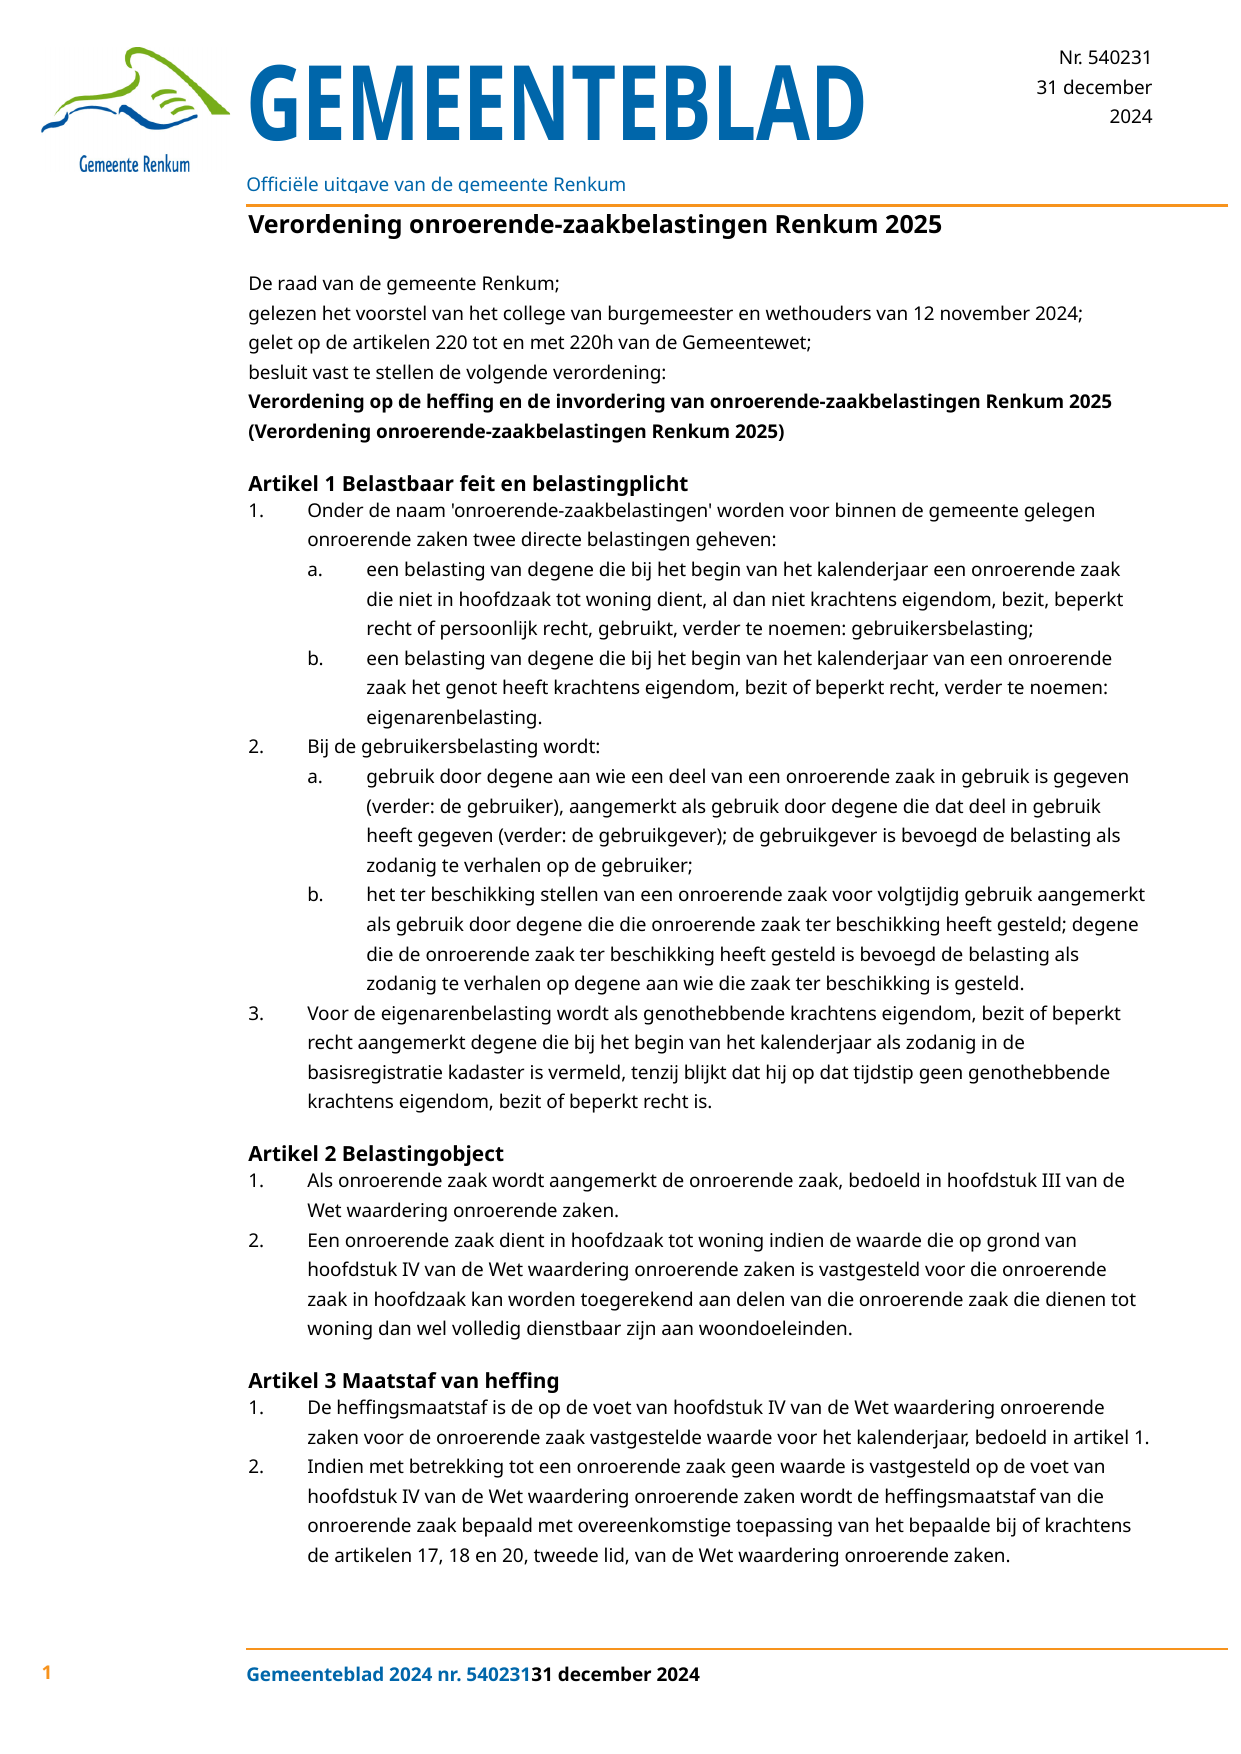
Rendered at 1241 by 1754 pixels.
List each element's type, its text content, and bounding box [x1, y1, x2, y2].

text (Verordening onroerende-zaakbelastingen Renkum 2025) [248, 418, 1152, 444]
list Als onroerende zaak wordt aangemerkt de onroerende zaak, bedoeld in hoofdstuk III van de Wet waardering onroerende zaken. [248, 1168, 1152, 1223]
list Bij de gebruikersbelasting wordt: [248, 734, 1152, 759]
text Artikel 1 Belastbaar feit en belastingplicht [248, 469, 1152, 497]
text Verordening onroerende-zaakbelastingen Renkum 2025 [248, 207, 1152, 241]
list Indien met betrekking tot een onroerende zaak geen waarde is vastgesteld op de voet van hoofdstuk IV van de Wet waardering onroerende zaken wordt de heffingsmaatstaf van die onroerende zaak bepaald met overeenkomstige toepassing van het bepaalde bij of krachtens de artikelen 17, 18 en 20, tweede lid, van de Wet waardering onroerende zaken. [248, 1453, 1152, 1568]
text gelezen het voorstel van het college van burgemeester en wethouders van 12 november 2024; [248, 300, 1152, 326]
list een belasting van degene die bij het begin van het kalenderjaar van een onroerende zaak het genot heeft krachtens eigendom, bezit of beperkt recht, verder te noemen: eigenarenbelasting. [307, 645, 1152, 730]
picture [41, 47, 231, 172]
list gebruik door degene aan wie een deel van een onroerende zaak in gebruik is gegeven (verder: de gebruiker), aangemerkt als gebruik door degene die dat deel in gebruik heeft gegeven (verder: de gebruikgever); de gebruikgever is bevoegd de belasting als zodanig te verhalen op de gebruiker; [307, 763, 1152, 878]
text Artikel 2 Belastingobject [248, 1139, 1152, 1168]
list Een onroerende zaak dient in hoofdzaak tot woning indien de waarde die op grond van hoofdstuk IV van de Wet waardering onroerende zaken is vastgesteld voor die onroerende zaak in hoofdzaak kan worden toegerekend aan delen van die onroerende zaak die dienen tot woning dan wel volledig dienstbaar zijn aan woondoeleinden. [248, 1227, 1152, 1341]
list Onder de naam 'onroerende-zaakbelastingen' worden voor binnen de gemeente gelegen onroerende zaken twee directe belastingen geheven: [248, 497, 1152, 552]
text gelet op de artikelen 220 tot en met 220h van de Gemeentewet; [248, 329, 1152, 355]
text De raad van de gemeente Renkum; [248, 270, 1152, 296]
text besluit vast te stellen de volgende verordening: [248, 359, 1152, 385]
list het ter beschikking stellen van een onroerende zaak voor volgtijdig gebruik aangemerkt als gebruik door degene die die onroerende zaak ter beschikking heeft gesteld; degene die de onroerende zaak ter beschikking heeft gesteld is bevoegd de belasting als zodanig te verhalen op degene aan wie die zaak ter beschikking is gesteld. [307, 882, 1152, 996]
list Voor de eigenarenbelasting wordt als genothebbende krachtens eigendom, bezit of beperkt recht aangemerkt degene die bij het begin van het kalenderjaar als zodanig in de basisregistratie kadaster is vermeld, tenzij blijkt dat hij op dat tijdstip geen genothebbende krachtens eigendom, bezit of beperkt recht is. [248, 1000, 1152, 1114]
text Artikel 3 Maatstaf van heffing [248, 1366, 1152, 1394]
list De heffingsmaatstaf is de op de voet van hoofdstuk IV van de Wet waardering onroerende zaken voor de onroerende zaak vastgestelde waarde voor het kalenderjaar, bedoeld in artikel 1. [248, 1394, 1152, 1450]
text Verordening op de heffing en de invordering van onroerende-zaakbelastingen Renkum 2025 [248, 389, 1152, 414]
list een belasting van degene die bij het begin van het kalenderjaar een onroerende zaak die niet in hoofdzaak tot woning dient, al dan niet krachtens eigendom, bezit, beperkt recht of persoonlijk recht, gebruikt, verder te noemen: gebruikersbelasting; [307, 556, 1152, 641]
